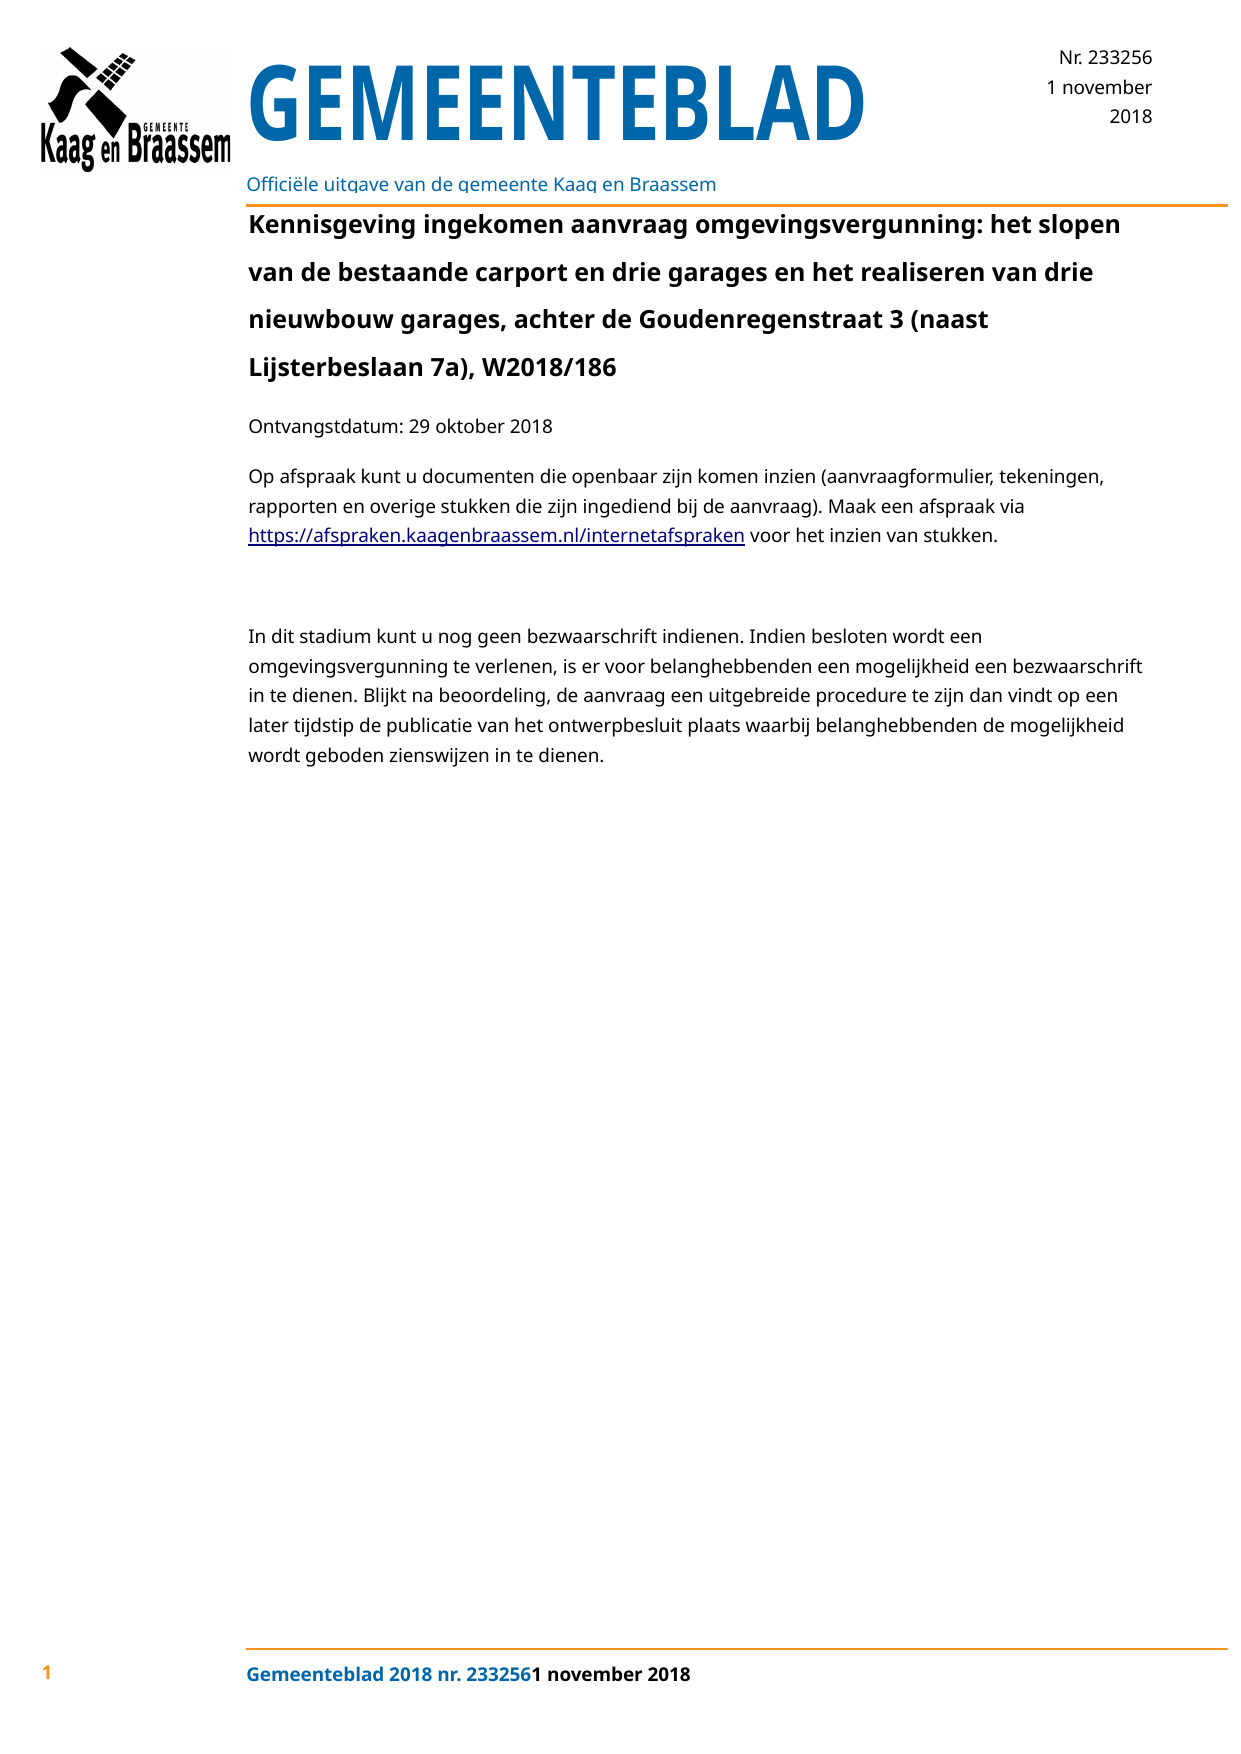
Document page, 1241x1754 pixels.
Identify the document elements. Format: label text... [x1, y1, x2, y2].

text Op afspraak kunt u documenten die openbaar zijn komen inzien (aanvraagformulier, tekeningen, rapporten en overige stukken die zijn ingediend bij de aanvraag). Maak een afspraak via https://afspraken.kaagenbraassem.nl/internetafspraken voor het inzien van stukken. [248, 463, 1152, 548]
text Ontvangstdatum: 29 oktober 2018 [248, 413, 1152, 439]
text In dit stadium kunt u nog geen bezwaarschrift indienen. Indien besloten wordt een omgevingsvergunning te verlenen, is er voor belanghebbenden een mogelijkheid een bezwaarschrift in te dienen. Blijkt na beoordeling, de aanvraag een uitgebreide procedure te zijn dan vindt op een later tijdstip de publicatie van het ontwerpbesluit plaats waarbij belanghebbenden de mogelijkheid wordt geboden zienswijzen in te dienen. [248, 623, 1152, 768]
text Kennisgeving ingekomen aanvraag omgevingsvergunning: het slopen van de bestaande carport en drie garages en het realiseren van drie nieuwbouw garages, achter de Goudenregenstraat 3 (naast Lijsterbeslaan 7a), W2018/186 [248, 207, 1152, 384]
picture [41, 47, 231, 172]
